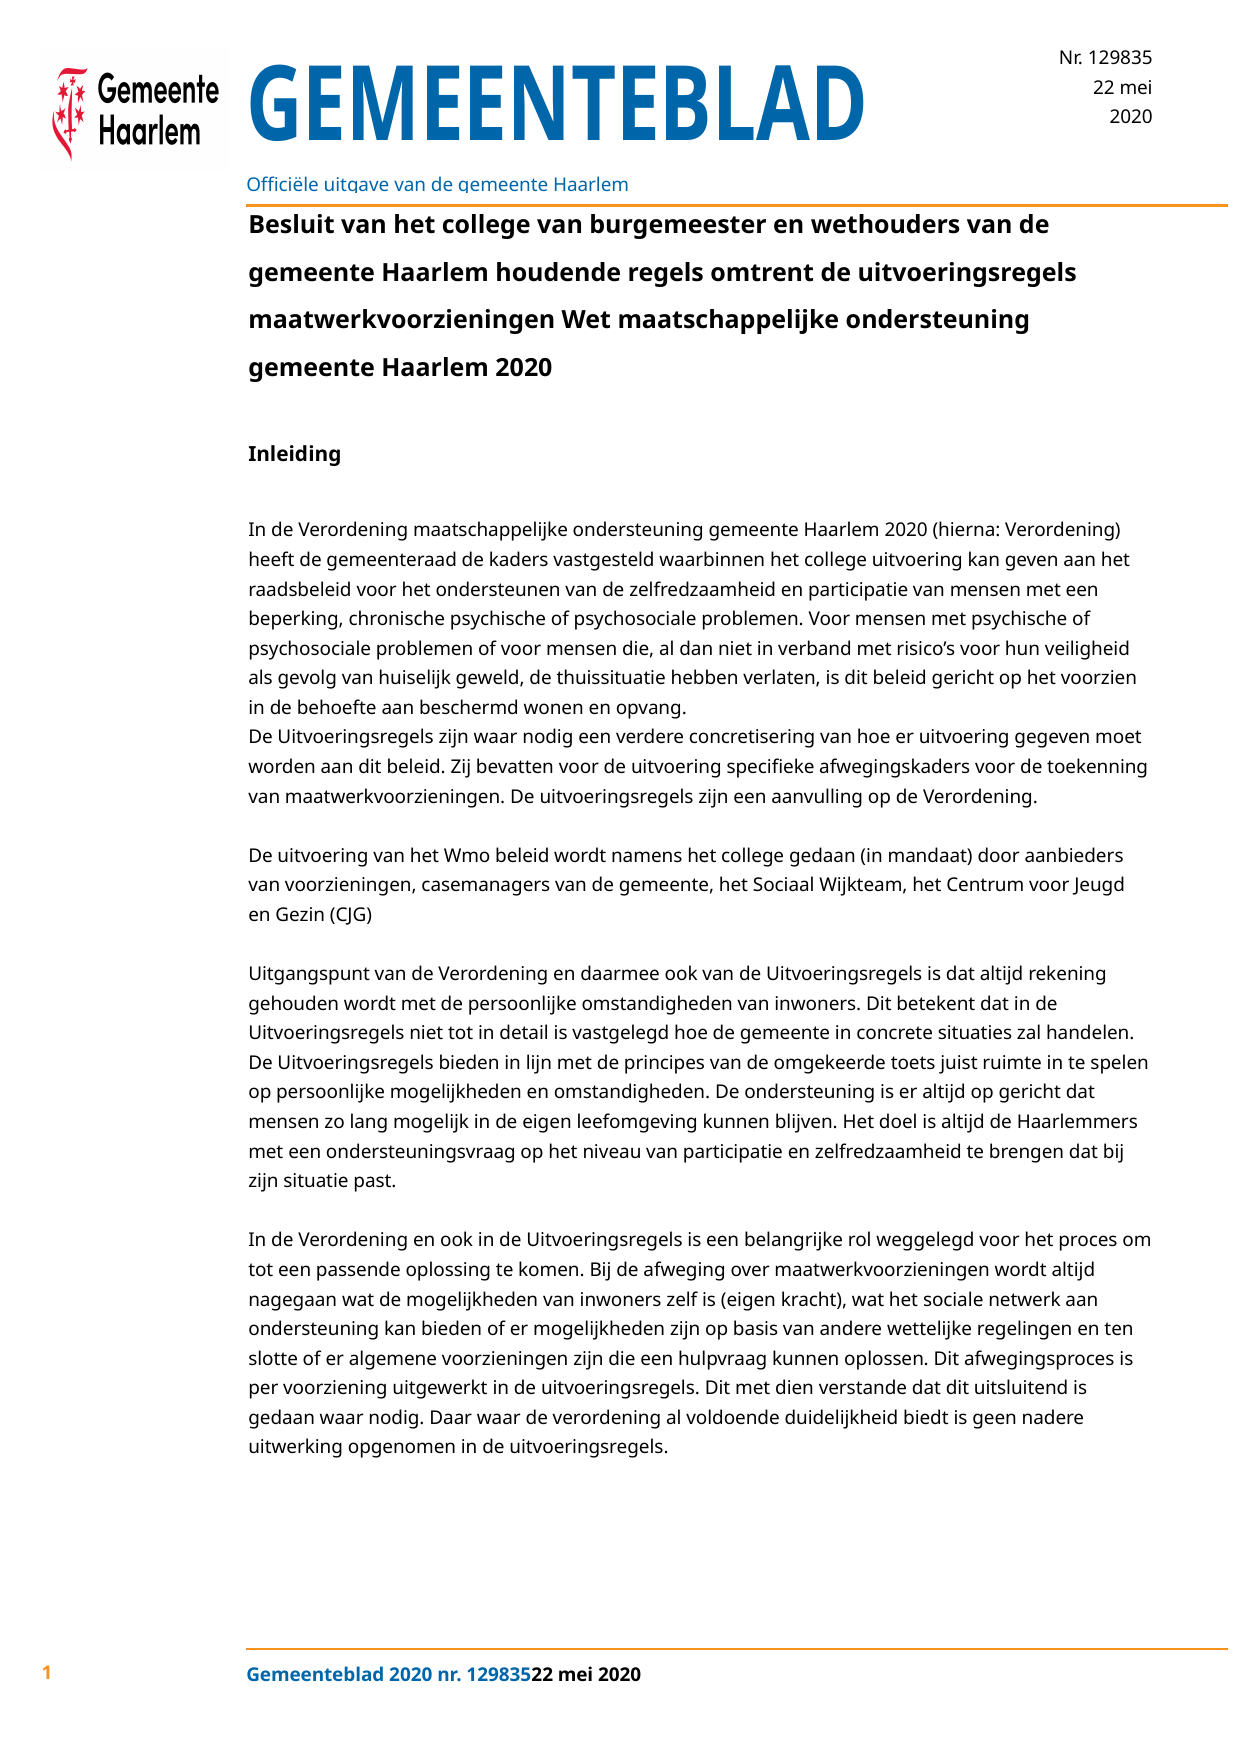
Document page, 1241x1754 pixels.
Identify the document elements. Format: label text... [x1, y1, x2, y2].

text Besluit van het college van burgemeester en wethouders van de gemeente Haarlem houdende regels omtrent de uitvoeringsregels maatwerkvoorzieningen Wet maatschappelijke ondersteuning gemeente Haarlem 2020 [248, 207, 1152, 384]
picture [41, 47, 231, 172]
text Uitgangspunt van de Verordening en daarmee ook van de Uitvoeringsregels is dat altijd rekening gehouden wordt met de persoonlijke omstandigheden van inwoners. Dit betekent dat in de Uitvoeringsregels niet tot in detail is vastgelegd hoe de gemeente in concrete situaties zal handelen. De Uitvoeringsregels bieden in lijn met de principes van de omgekeerde toets juist ruimte in te spelen op persoonlijke mogelijkheden en omstandigheden. De ondersteuning is er altijd op gericht dat mensen zo lang mogelijk in de eigen leefomgeving kunnen blijven. Het doel is altijd de Haarlemmers met een ondersteuningsvraag op het niveau van participatie en zelfredzaamheid te brengen dat bij zijn situatie past. [248, 960, 1152, 1193]
text In de Verordening maatschappelijke ondersteuning gemeente Haarlem 2020 (hierna: Verordening) heeft de gemeenteraad de kaders vastgesteld waarbinnen het college uitvoering kan geven aan het raadsbeleid voor het ondersteunen van de zelfredzaamheid en participatie van mensen met een beperking, chronische psychische of psychosociale problemen. Voor mensen met psychische of psychosociale problemen of voor mensen die, al dan niet in verband met risico’s voor hun veiligheid als gevolg van huiselijk geweld, de thuissituatie hebben verlaten, is dit beleid gericht op het voorzien in de behoefte aan beschermd wonen en opvang. [248, 517, 1152, 720]
text De uitvoering van het Wmo beleid wordt namens het college gedaan (in mandaat) door aanbieders van voorzieningen, casemanagers van de gemeente, het Sociaal Wijkteam, het Centrum voor Jeugd en Gezin (CJG) [248, 842, 1152, 927]
text De Uitvoeringsregels zijn waar nodig een verdere concretisering van hoe er uitvoering gegeven moet worden aan dit beleid. Zij bevatten voor de uitvoering specifieke afwegingskaders voor de toekenning van maatwerkvoorzieningen. De uitvoeringsregels zijn een aanvulling op de Verordening. [248, 724, 1152, 808]
text In de Verordening en ook in de Uitvoeringsregels is een belangrijke rol weggelegd voor het proces om tot een passende oplossing te komen. Bij de afweging over maatwerkvoorzieningen wordt altijd nagegaan wat de mogelijkheden van inwoners zelf is (eigen kracht), wat het sociale netwerk aan ondersteuning kan bieden of er mogelijkheden zijn op basis van andere wettelijke regelingen en ten slotte of er algemene voorzieningen zijn die een hulpvraag kunnen oplossen. Dit afwegingsproces is per voorziening uitgewerkt in de uitvoeringsregels. Dit met dien verstande dat dit uitsluitend is gedaan waar nodig. Daar waar de verordening al voldoende duidelijkheid biedt is geen nadere uitwerking opgenomen in de uitvoeringsregels. [248, 1227, 1152, 1459]
text Inleiding [248, 439, 1152, 467]
